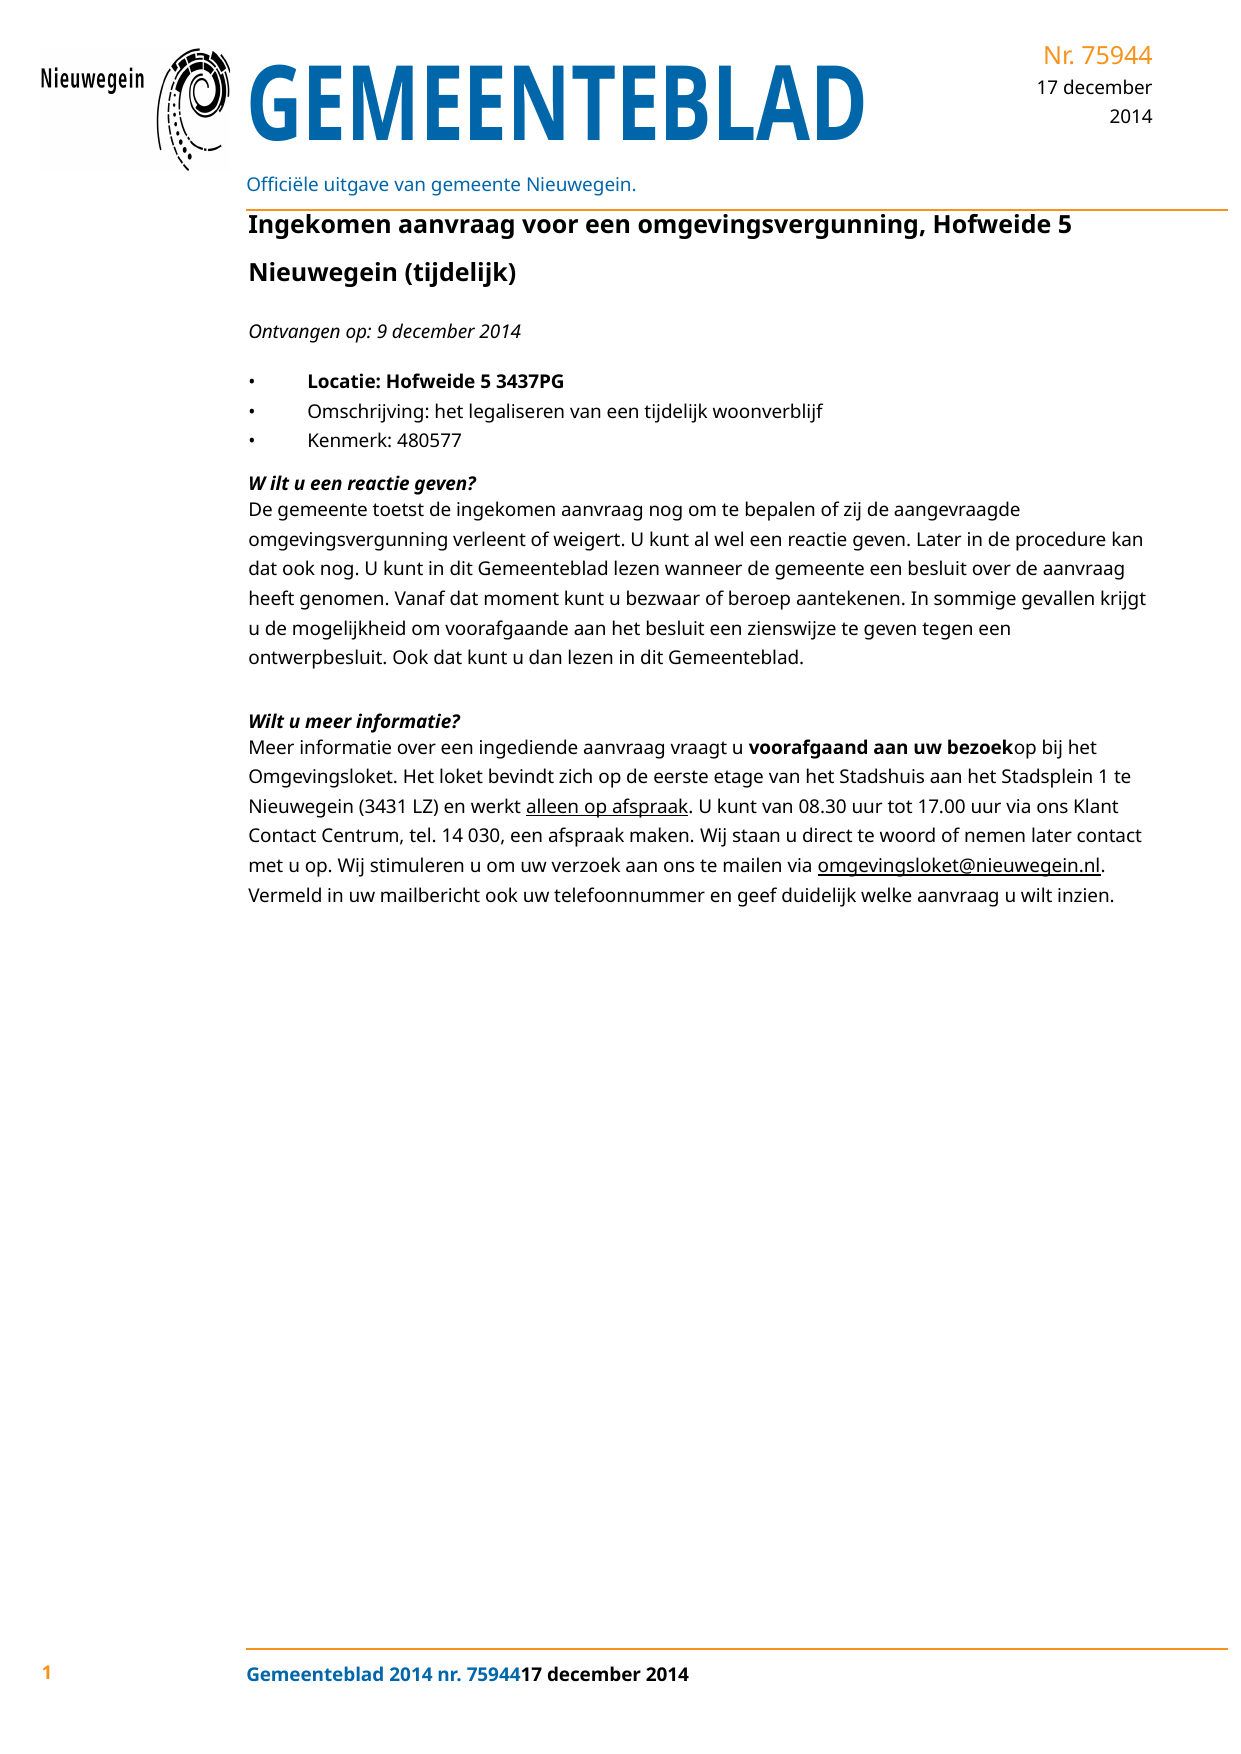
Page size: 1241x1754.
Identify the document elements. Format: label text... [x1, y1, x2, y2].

list Kenmerk: 480577 [248, 427, 1152, 453]
text W ilt u een reactie geven? [248, 471, 1152, 496]
text Meer informatie over een ingediende aanvraag vraagt u voorafgaand aan uw bezoekop bij het Omgevingsloket. Het loket bevindt zich op de eerste etage van het Stadshuis aan het Stadsplein 1 te Nieuwegein (3431 LZ) en werkt alleen op afspraak. U kunt van 08.30 uur tot 17.00 uur via ons Klant Contact Centrum, tel. 14 030, een afspraak maken. Wij staan u direct te woord of nemen later contact met u op. Wij stimuleren u om uw verzoek aan ons te mailen via omgevingsloket@nieuwegein.nl. Vermeld in uw mailbericht ook uw telefoonnummer en geef duidelijk welke aanvraag u wilt inzien. [248, 734, 1152, 908]
text Ingekomen aanvraag voor een omgevingsvergunning, Hofweide 5 Nieuwegein (tijdelijk) [248, 211, 1152, 288]
text De gemeente toetst de ingekomen aanvraag nog om te bepalen of zij de aangevraagde omgevingsvergunning verleent of weigert. U kunt al wel een reactie geven. Later in de procedure kan dat ook nog. U kunt in dit Gemeenteblad lezen wanneer de gemeente een besluit over de aanvraag heeft genomen. Vanaf dat moment kunt u bezwaar of beroep aantekenen. In sommige gevallen krijgt u de mogelijkheid om voorafgaande aan het besluit een zienswijze te geven tegen een ontwerpbesluit. Ook dat kunt u dan lezen in dit Gemeenteblad. [248, 496, 1152, 670]
list Omschrijving: het legaliseren van een tijdelijk woonverblijf [248, 398, 1152, 424]
list Locatie: Hofweide 5 3437PG [248, 368, 1152, 394]
text Ontvangen op: 9 december 2014 [248, 318, 1152, 344]
picture [41, 47, 231, 172]
text Wilt u meer informatie? [248, 708, 1152, 734]
